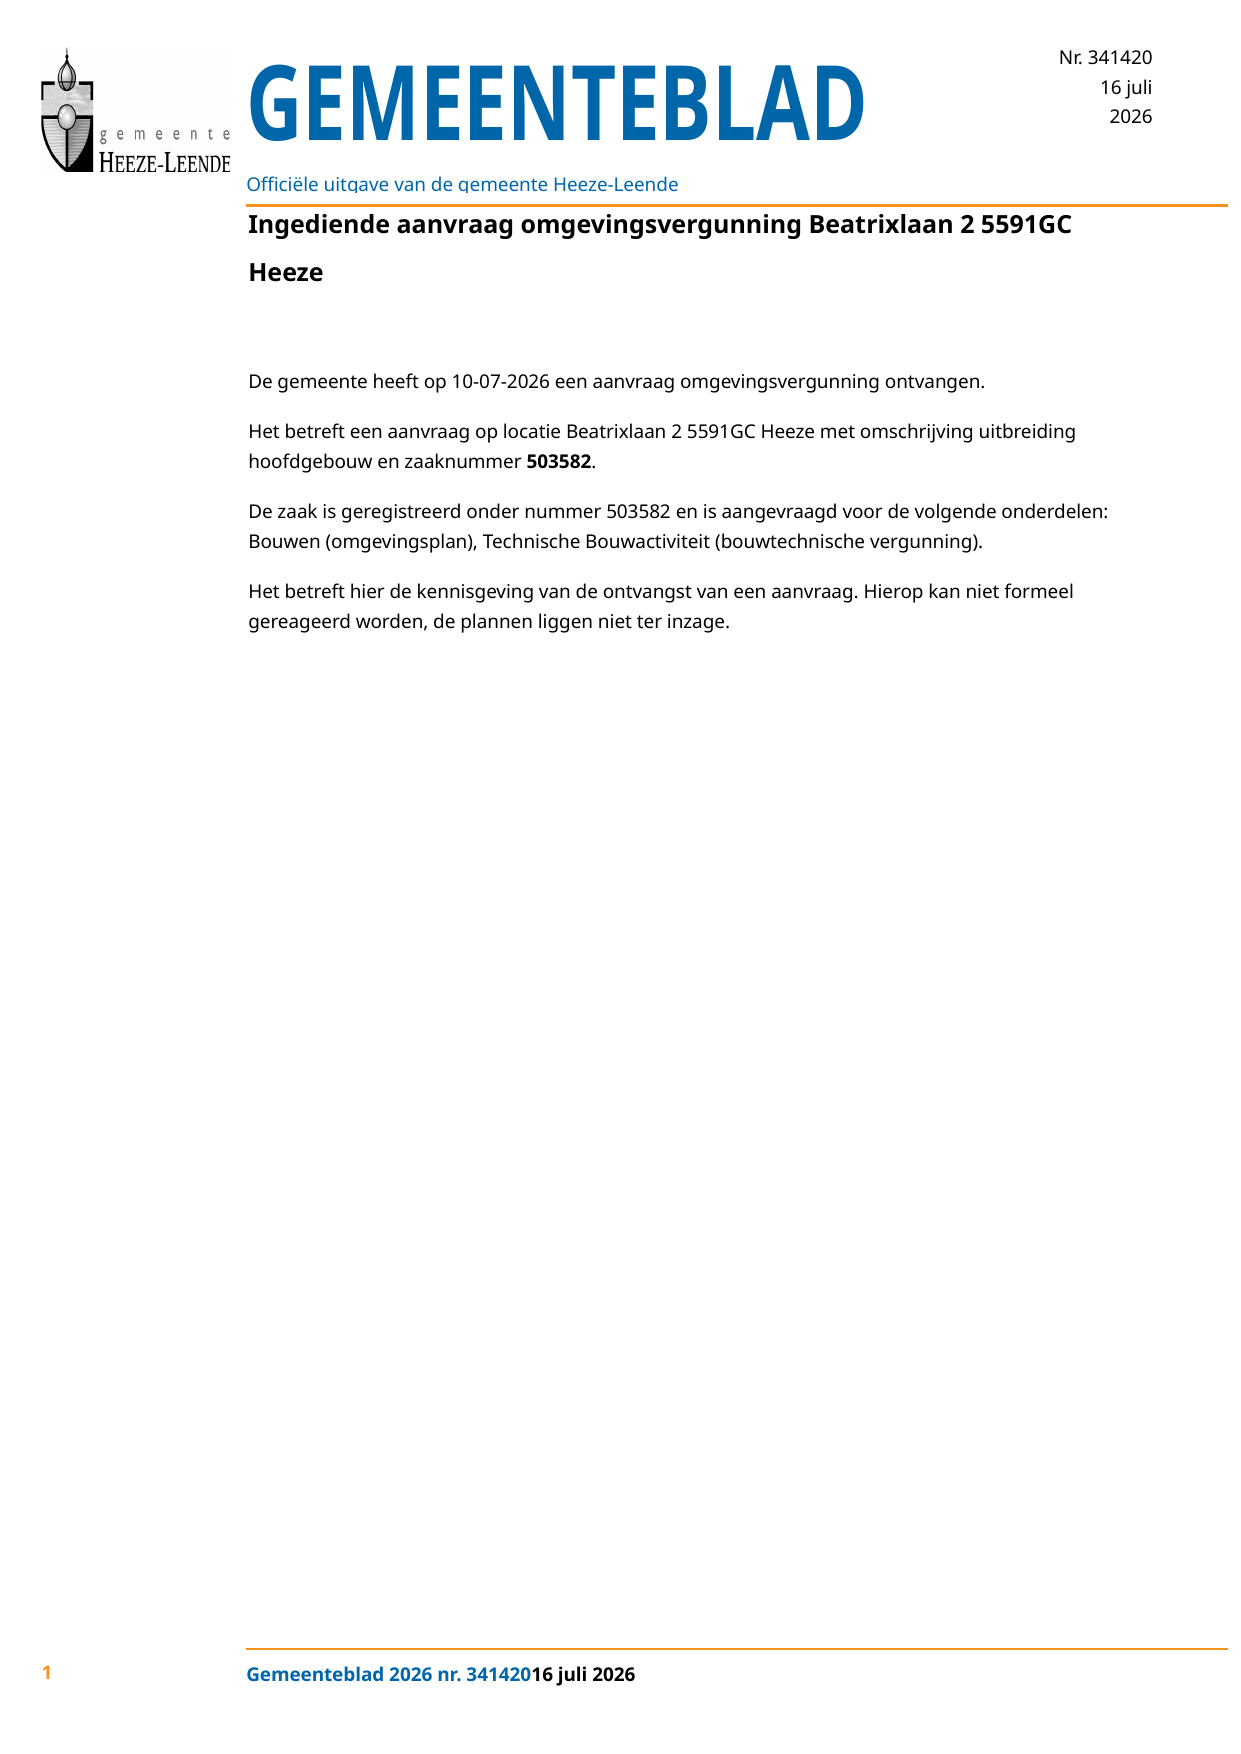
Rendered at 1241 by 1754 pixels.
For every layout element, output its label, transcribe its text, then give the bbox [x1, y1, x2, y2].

picture [41, 47, 231, 172]
text De gemeente heeft op 10-07-2026 een aanvraag omgevingsvergunning ontvangen. [248, 368, 1152, 394]
text De zaak is geregistreerd onder nummer 503582 en is aangevraagd voor de volgende onderdelen: Bouwen (omgevingsplan), Technische Bouwactiviteit (bouwtechnische vergunning). [248, 499, 1152, 554]
text Het betreft een aanvraag op locatie Beatrixlaan 2 5591GC Heeze met omschrijving uitbreiding hoofdgebouw en zaaknummer 503582. [248, 419, 1152, 474]
text Ingediende aanvraag omgevingsvergunning Beatrixlaan 2 5591GC Heeze [248, 207, 1152, 288]
text Het betreft hier de kennisgeving van de ontvangst van een aanvraag. Hierop kan niet formeel gereageerd worden, de plannen liggen niet ter inzage. [248, 579, 1152, 634]
